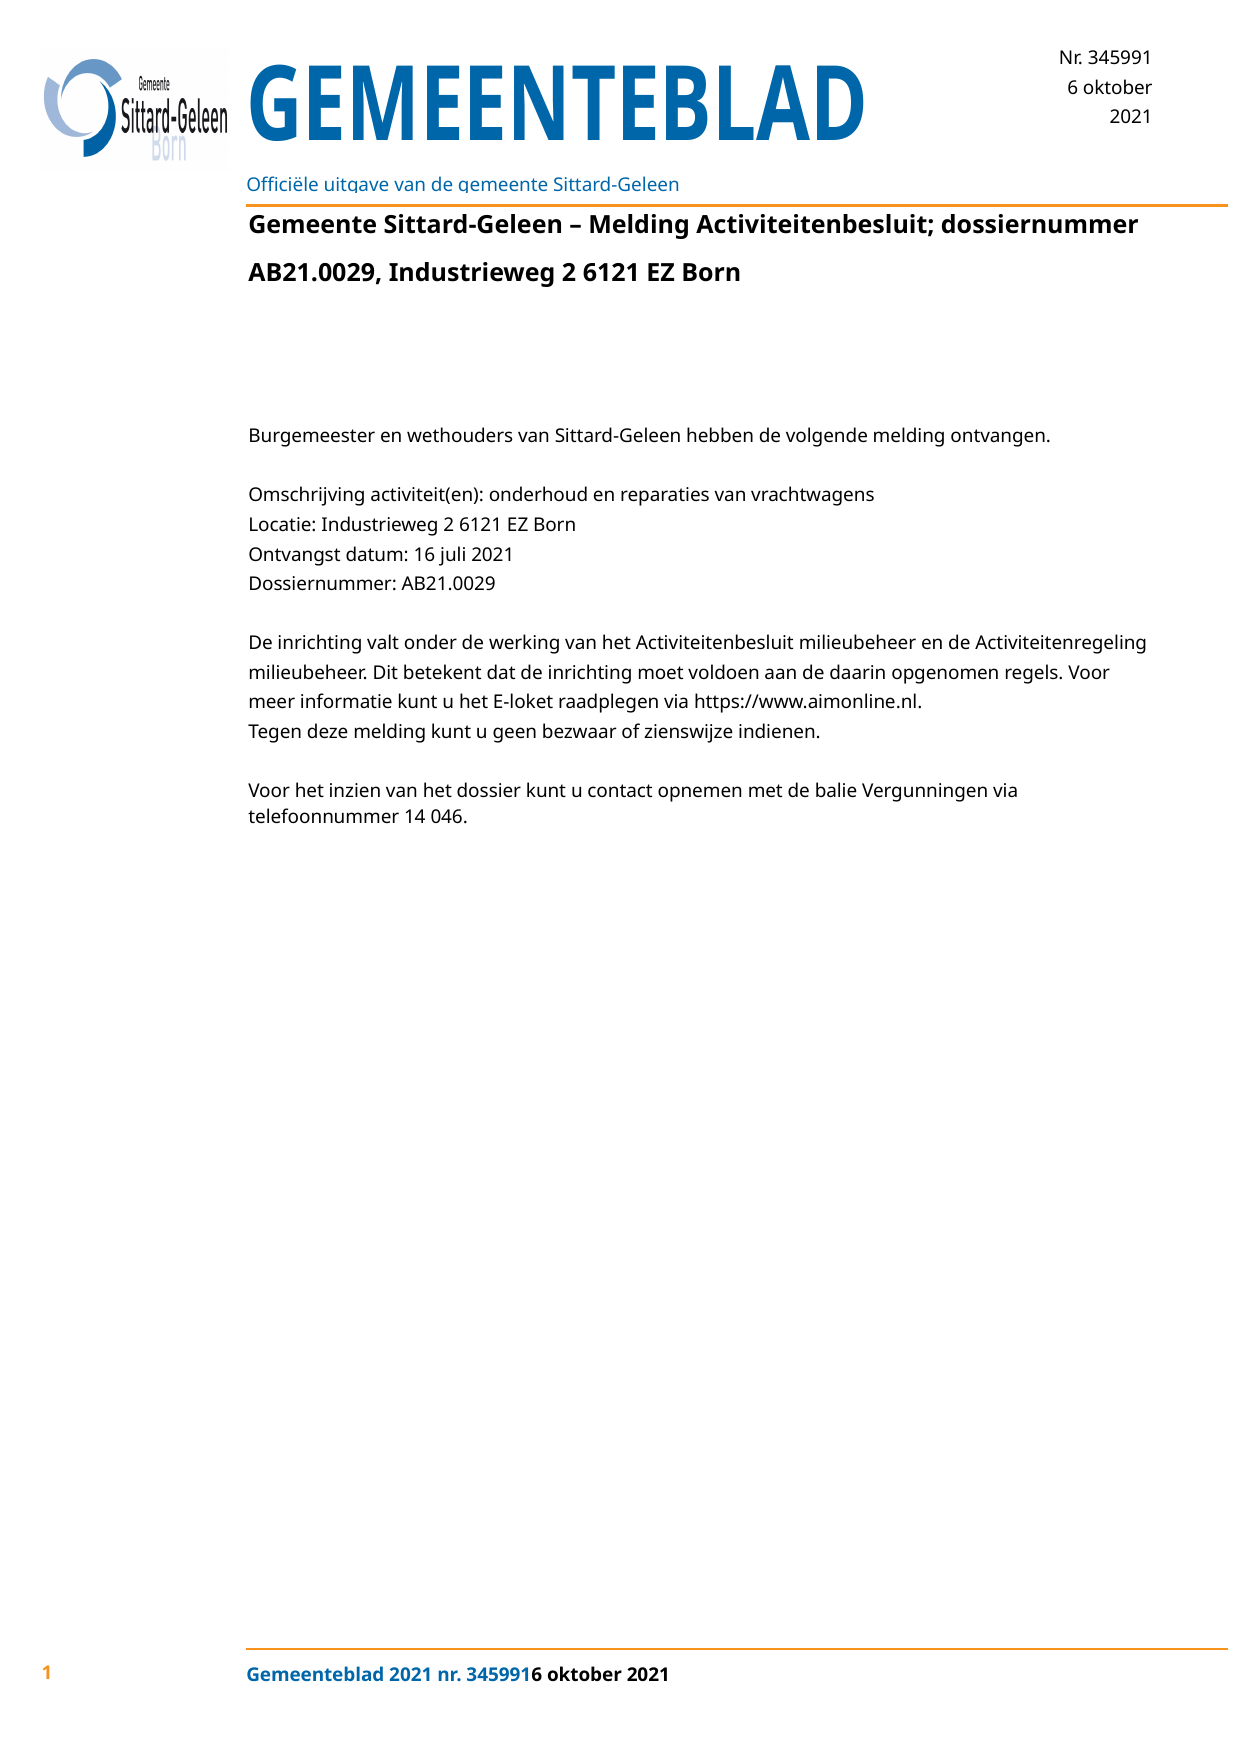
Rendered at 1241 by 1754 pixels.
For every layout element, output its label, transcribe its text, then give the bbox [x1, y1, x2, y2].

text De inrichting valt onder de werking van het Activiteitenbesluit milieubeheer en de Activiteitenregeling milieubeheer. Dit betekent dat de inrichting moet voldoen aan de daarin opgenomen regels. Voor meer informatie kunt u het E-loket raadplegen via https://www.aimonline.nl. [248, 629, 1152, 714]
text Gemeente Sittard-Geleen – Melding Activiteitenbesluit; dossiernummer AB21.0029, Industrieweg 2 6121 EZ Born [248, 207, 1152, 288]
text Tegen deze melding kunt u geen bezwaar of zienswijze indienen. [248, 718, 1152, 744]
text Locatie: Industrieweg 2 6121 EZ Born [248, 511, 1152, 537]
text Omschrijving activiteit(en): onderhoud en reparaties van vrachtwagens [248, 482, 1152, 507]
text Burgemeester en wethouders van Sittard-Geleen hebben de volgende melding ontvangen. [248, 422, 1152, 448]
text Ontvangst datum: 16 juli 2021 [248, 541, 1152, 567]
text Voor het inzien van het dossier kunt u contact opnemen met de balie Vergunningen via telefoonnummer 14 046. [248, 777, 1152, 829]
text Dossiernummer: AB21.0029 [248, 570, 1152, 596]
picture [41, 47, 231, 172]
